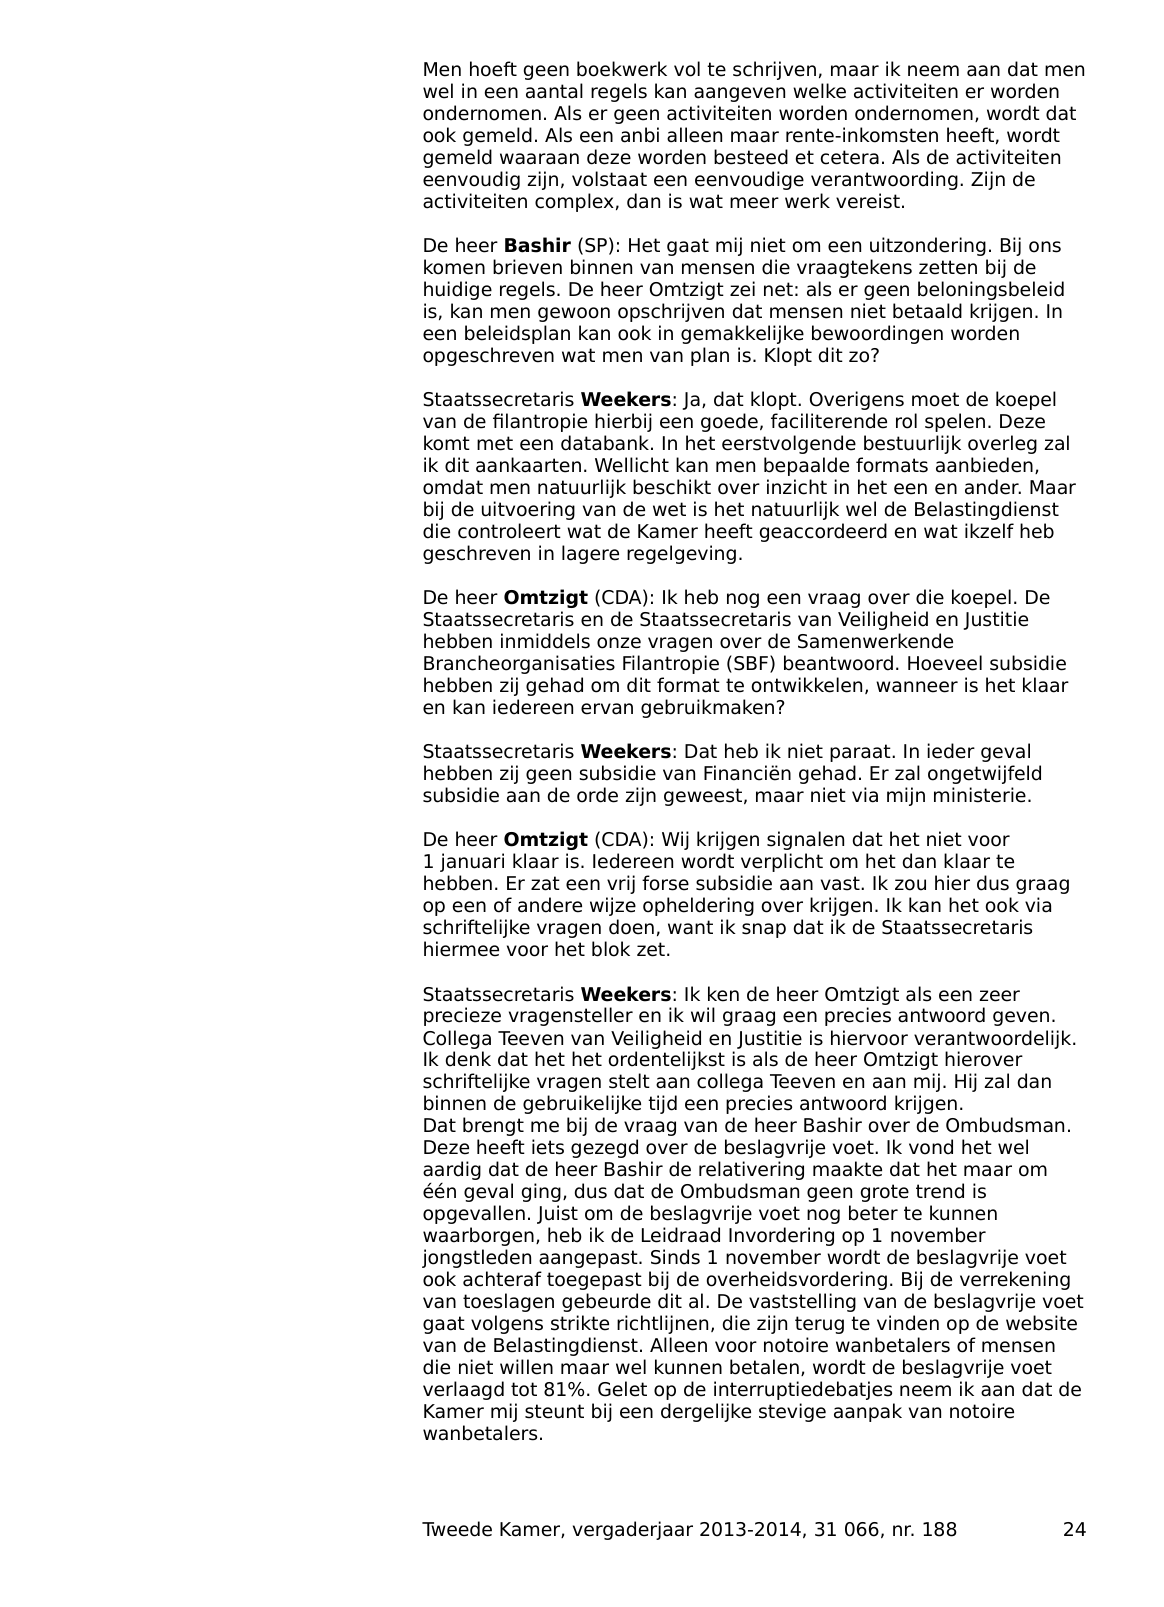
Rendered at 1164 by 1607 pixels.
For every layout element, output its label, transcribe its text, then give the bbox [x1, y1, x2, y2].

text Men hoeft geen boekwerk vol te schrijven, maar ik neem aan dat men wel in een aantal regels kan aangeven welke activiteiten er worden ondernomen. Als er geen activiteiten worden ondernomen, wordt dat ook gemeld. Als een anbi alleen maar rente-inkomsten heeft, wordt gemeld waaraan deze worden besteed et cetera. Als de activiteiten eenvoudig zijn, volstaat een eenvoudige verantwoording. Zijn de activiteiten complex, dan is wat meer werk vereist. [422, 59, 1087, 213]
text Staatssecretaris Weekers: Ik ken de heer Omtzigt als een zeer precieze vragensteller en ik wil graag een precies antwoord geven. Collega Teeven van Veiligheid en Justitie is hiervoor verantwoordelijk. Ik denk dat het het ordentelijkst is als de heer Omtzigt hierover schriftelijke vragen stelt aan collega Teeven en aan mij. Hij zal dan binnen de gebruikelijke tijd een precies antwoord krijgen. [422, 983, 1087, 1115]
text De heer Omtzigt (CDA): Ik heb nog een vraag over die koepel. De Staatssecretaris en de Staatssecretaris van Veiligheid en Justitie hebben inmiddels onze vragen over de Samenwerkende Brancheorganisaties Filantropie (SBF) beantwoord. Hoeveel subsidie hebben zij gehad om dit format te ontwikkelen, wanneer is het klaar en kan iedereen ervan gebruikmaken? [422, 587, 1087, 719]
text Staatssecretaris Weekers: Ja, dat klopt. Overigens moet de koepel van de filantropie hierbij een goede, faciliterende rol spelen. Deze komt met een databank. In het eerstvolgende bestuurlijk overleg zal ik dit aankaarten. Wellicht kan men bepaalde formats aanbieden, omdat men natuurlijk beschikt over inzicht in het een en ander. Maar bij de uitvoering van de wet is het natuurlijk wel de Belastingdienst die controleert wat de Kamer heeft geaccordeerd en wat ikzelf heb geschreven in lagere regelgeving. [422, 389, 1087, 565]
text Dat brengt me bij de vraag van de heer Bashir over de Ombudsman. Deze heeft iets gezegd over de beslagvrije voet. Ik vond het wel aardig dat de heer Bashir de relativering maakte dat het maar om één geval ging, dus dat de Ombudsman geen grote trend is opgevallen. Juist om de beslagvrije voet nog beter te kunnen waarborgen, heb ik de Leidraad Invordering op 1 november jongstleden aangepast. Sinds 1 november wordt de beslagvrije voet ook achteraf toegepast bij de overheidsvordering. Bij de verrekening van toeslagen gebeurde dit al. De vaststelling van de beslagvrije voet gaat volgens strikte richtlijnen, die zijn terug te vinden op de website van de Belastingdienst. Alleen voor notoire wanbetalers of mensen die niet willen maar wel kunnen betalen, wordt de beslagvrije voet verlaagd tot 81%. Gelet op de interruptiedebatjes neem ik aan dat de Kamer mij steunt bij een dergelijke stevige aanpak van notoire wanbetalers. [422, 1115, 1087, 1445]
text De heer Omtzigt (CDA): Wij krijgen signalen dat het niet voor 1 januari klaar is. Iedereen wordt verplicht om het dan klaar te hebben. Er zat een vrij forse subsidie aan vast. Ik zou hier dus graag op een of andere wijze opheldering over krijgen. Ik kan het ook via schriftelijke vragen doen, want ik snap dat ik de Staatssecretaris hiermee voor het blok zet. [422, 829, 1087, 961]
text Staatssecretaris Weekers: Dat heb ik niet paraat. In ieder geval hebben zij geen subsidie van Financiën gehad. Er zal ongetwijfeld subsidie aan de orde zijn geweest, maar niet via mijn ministerie. [422, 741, 1087, 807]
text De heer Bashir (SP): Het gaat mij niet om een uitzondering. Bij ons komen brieven binnen van mensen die vraagtekens zetten bij de huidige regels. De heer Omtzigt zei net: als er geen beloningsbeleid is, kan men gewoon opschrijven dat mensen niet betaald krijgen. In een beleidsplan kan ook in gemakkelijke bewoordingen worden opgeschreven wat men van plan is. Klopt dit zo? [422, 235, 1087, 367]
